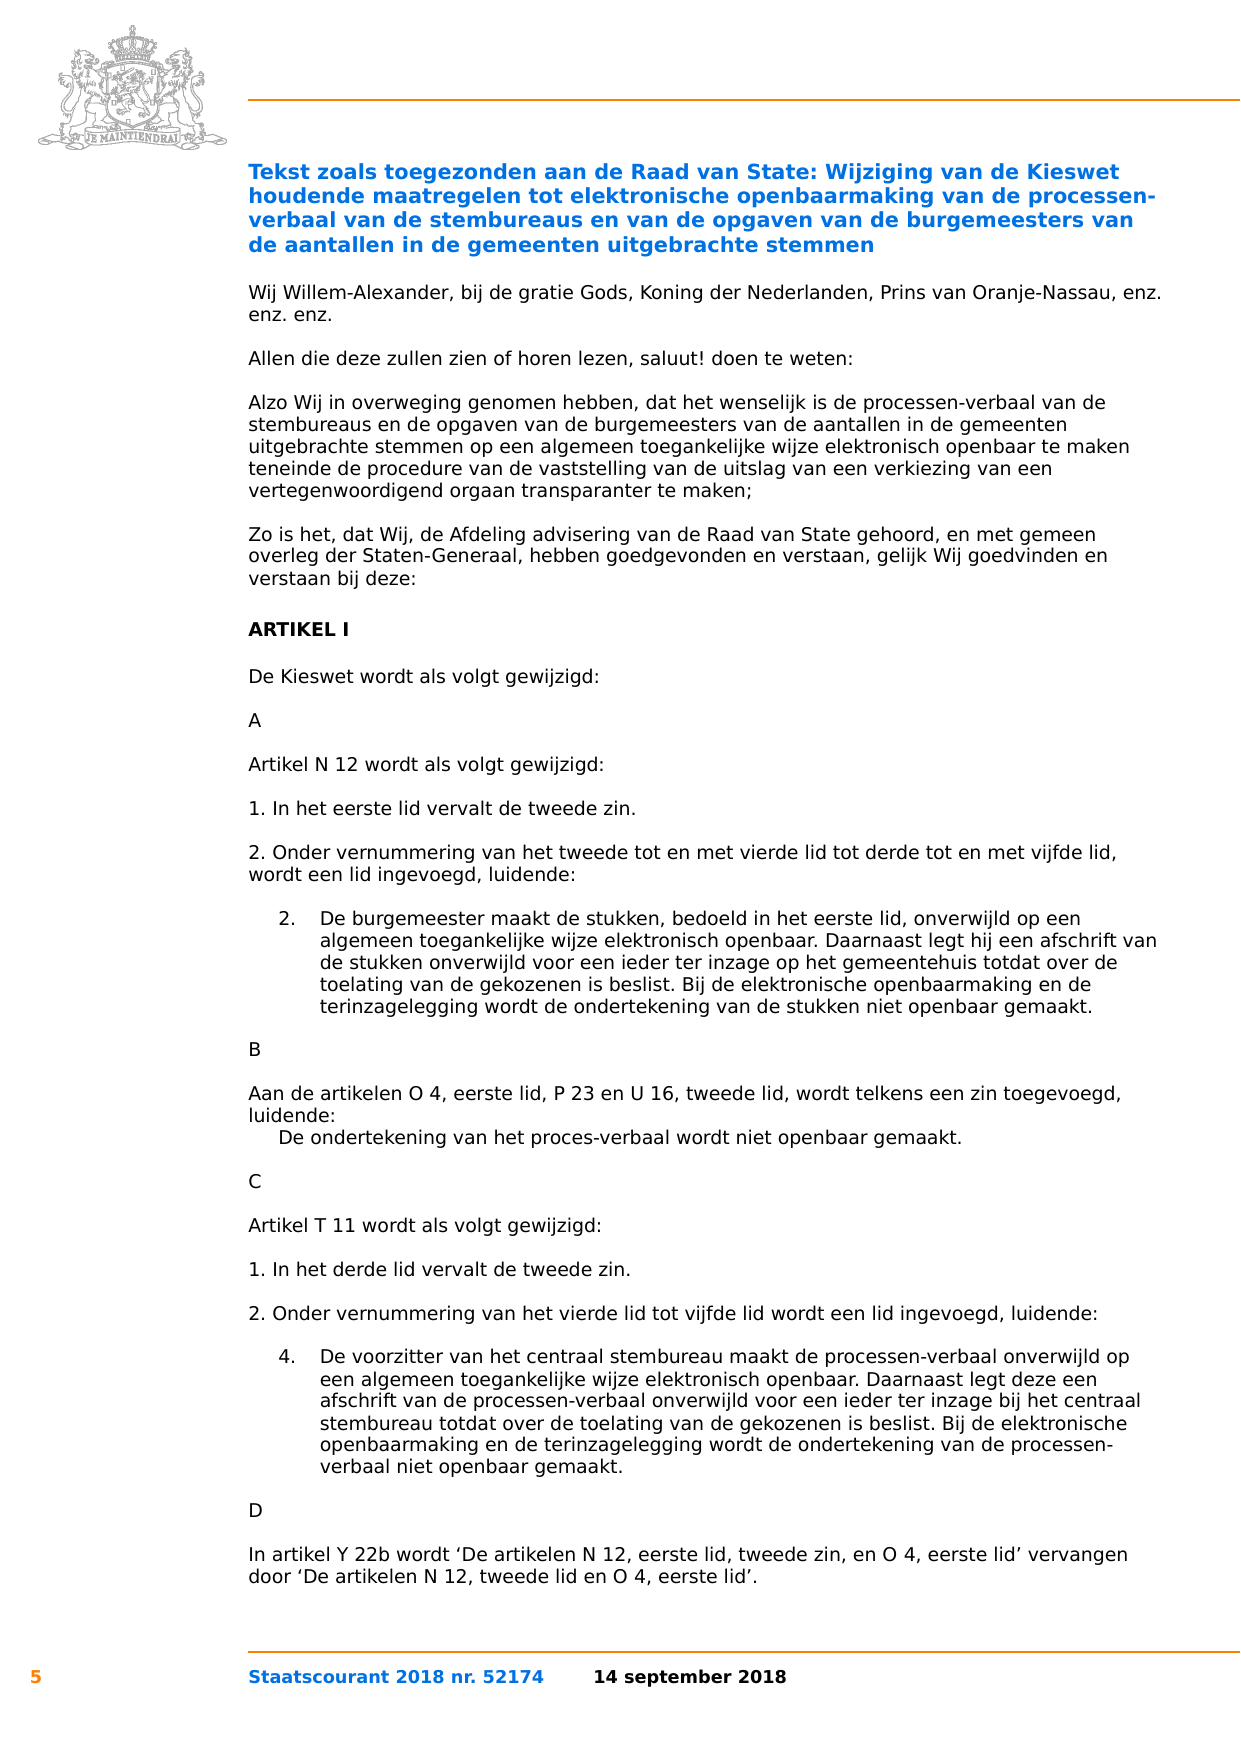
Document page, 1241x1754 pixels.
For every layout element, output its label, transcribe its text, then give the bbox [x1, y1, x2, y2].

text In artikel Y 22b wordt ‘De artikelen N 12, eerste lid, tweede zin, en O 4, eerste lid’ vervangen door ‘De artikelen N 12, tweede lid en O 4, eerste lid’. [248, 1544, 1163, 1588]
text B [248, 1039, 1163, 1061]
picture [38, 25, 227, 150]
text 2. Onder vernummering van het vierde lid tot vijfde lid wordt een lid ingevoegd, luidende: [248, 1303, 1163, 1324]
text Artikel T 11 wordt als volgt gewijzigd: [248, 1215, 1163, 1237]
text De Kieswet wordt als volgt gewijzigd: [248, 666, 1163, 688]
text A [248, 710, 1163, 732]
text Artikel N 12 wordt als volgt gewijzigd: [248, 754, 1163, 776]
text Zo is het, dat Wij, de Afdeling advisering van de Raad van State gehoord, en met gemeen overleg der Staten-Generaal, hebben goedgevonden en verstaan, gelijk Wij goedvinden en verstaan bij deze: [248, 523, 1163, 589]
text 1. In het derde lid vervalt de tweede zin. [248, 1259, 1163, 1281]
text Allen die deze zullen zien of horen lezen, saluut! doen te weten: [248, 348, 1163, 370]
text 1. In het eerste lid vervalt de tweede zin. [248, 798, 1163, 820]
text 2. De burgemeester maakt de stukken, bedoeld in het eerste lid, onverwijld op een algemeen toegankelijke wijze elektronisch openbaar. Daarnaast legt hij een afschrift van de stukken onverwijld voor een ieder ter inzage op het gemeentehuis totdat over de toelating van de gekozenen is beslist. Bij de elektronische openbaarmaking en de terinzagelegging wordt de ondertekening van de stukken niet openbaar gemaakt. [278, 908, 1163, 1017]
text Alzo Wij in overweging genomen hebben, dat het wenselijk is de processen-verbaal van de stembureaus en de opgaven van de burgemeesters van de aantallen in de gemeenten uitgebrachte stemmen op een algemeen toegankelijke wijze elektronisch openbaar te maken teneinde de procedure van de vaststelling van de uitslag van een verkiezing van een vertegenwoordigend orgaan transparanter te maken; [248, 392, 1163, 502]
text D [248, 1500, 1163, 1522]
text Wij Willem-Alexander, bij de gratie Gods, Koning der Nederlanden, Prins van Oranje-Nassau, enz. enz. enz. [248, 282, 1163, 326]
subtitle ARTIKEL I [248, 619, 1163, 641]
text De ondertekening van het proces-verbaal wordt niet openbaar gemaakt. [278, 1127, 1163, 1149]
text 2. Onder vernummering van het tweede tot en met vierde lid tot derde tot en met vijfde lid, wordt een lid ingevoegd, luidende: [248, 842, 1163, 886]
text 4. De voorzitter van het centraal stembureau maakt de processen-verbaal onverwijld op een algemeen toegankelijke wijze elektronisch openbaar. Daarnaast legt deze een afschrift van de processen-verbaal onverwijld voor een ieder ter inzage bij het centraal stembureau totdat over de toelating van de gekozenen is beslist. Bij de elektronische openbaarmaking en de terinzagelegging wordt de ondertekening van de processen-verbaal niet openbaar gemaakt. [278, 1346, 1163, 1478]
subtitle Tekst zoals toegezonden aan de Raad van State: Wijziging van de Kieswet houdende maatregelen tot elektronische openbaarmaking van de processen-verbaal van de stembureaus en van de opgaven van de burgemeesters van de aantallen in de gemeenten uitgebrachte stemmen [248, 160, 1163, 257]
text C [248, 1171, 1163, 1193]
text Aan de artikelen O 4, eerste lid, P 23 en U 16, tweede lid, wordt telkens een zin toegevoegd, luidende: [248, 1083, 1163, 1127]
